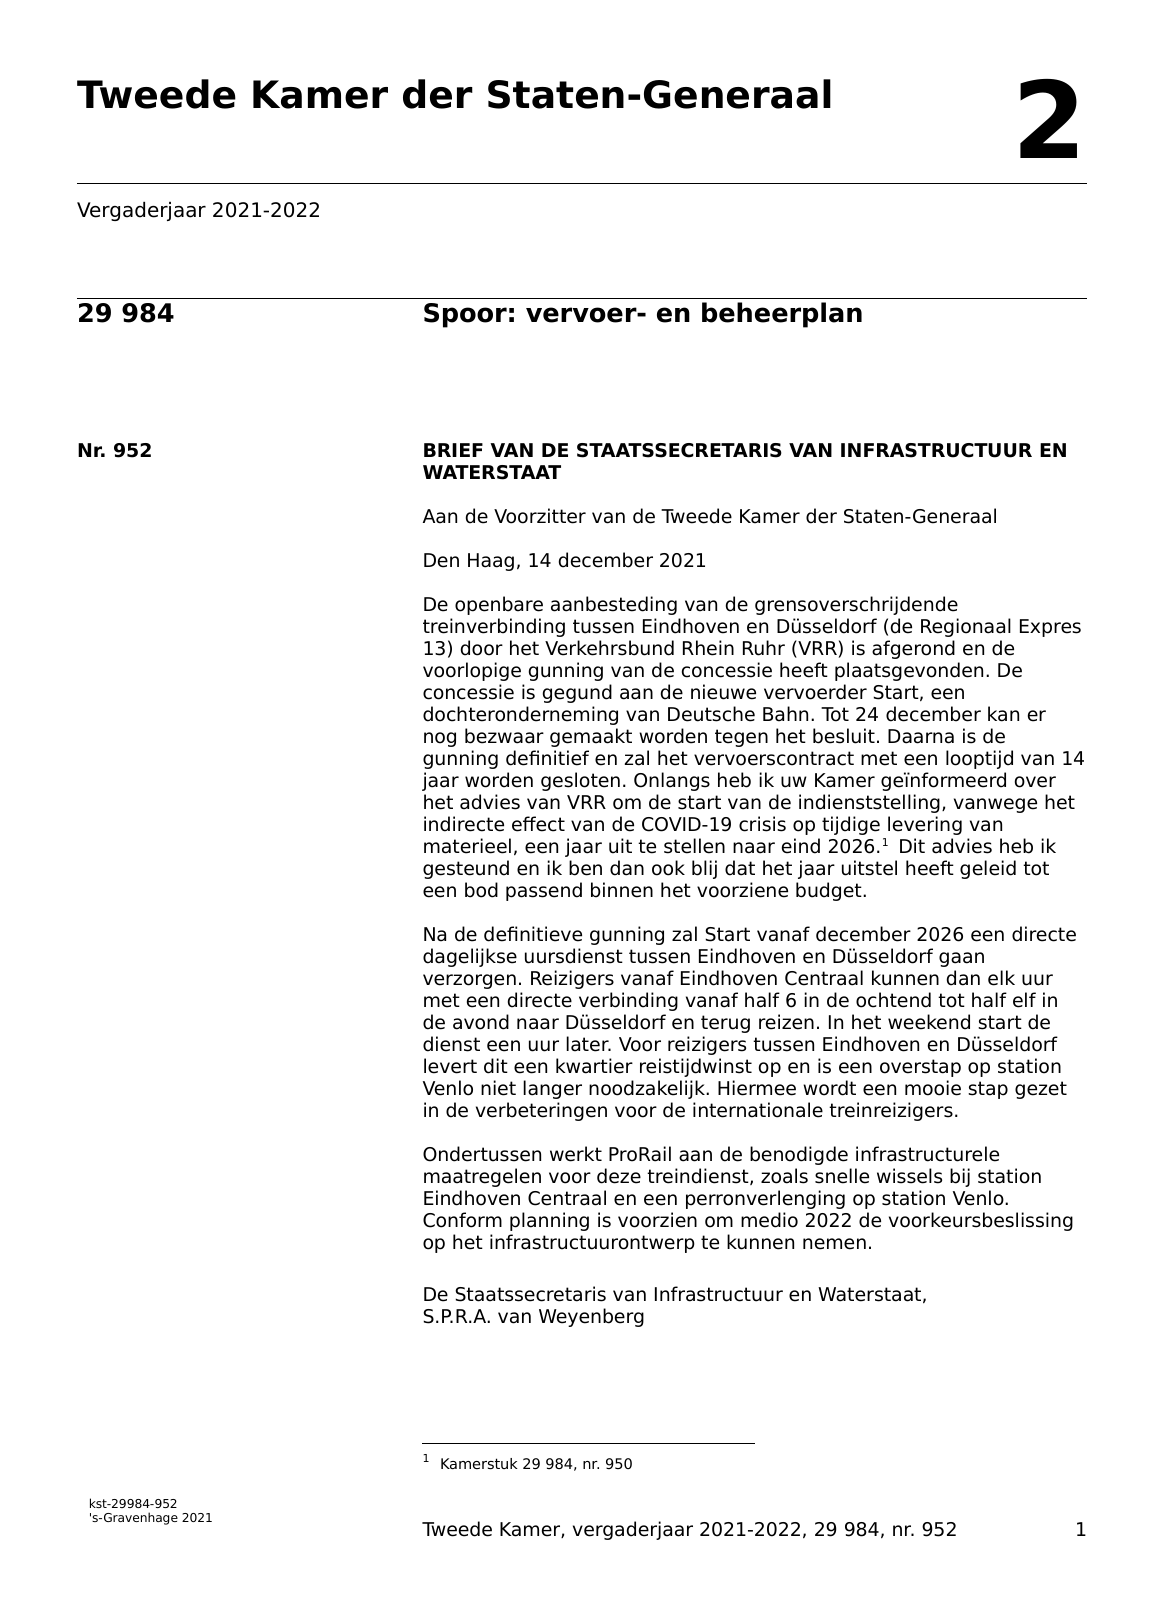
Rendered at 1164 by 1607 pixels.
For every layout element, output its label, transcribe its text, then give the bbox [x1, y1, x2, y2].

table_cell Vergaderjaar 2021-2022 [77, 184, 1087, 298]
text Kamerstuk 29 984, nr. 950 [422, 1452, 1087, 1474]
subtitle 29 984 Spoor: vervoer- en beheerplan [77, 299, 1087, 329]
text kst-29984-952 [88, 1497, 323, 1511]
table_header Tweede Kamer der Staten-Generaal [77, 59, 886, 183]
text De openbare aanbesteding van de grensoverschrijdende treinverbinding tussen Eindhoven en Düsseldorf (de Regionaal Expres 13) door het Verkehrsbund Rhein Ruhr (VRR) is afgerond en de voorlopige gunning van de concessie heeft plaatsgevonden. De concessie is gegund aan de nieuwe vervoerder Start, een dochteronderneming van Deutsche Bahn. Tot 24 december kan er nog bezwaar gemaakt worden tegen het besluit. Daarna is de gunning definitief en zal het vervoerscontract met een looptijd van 14 jaar worden gesloten. Onlangs heb ik uw Kamer geïnformeerd over het advies van VRR om de start van de indienststelling, vanwege het indirecte effect van de COVID-19 crisis op tijdige levering van materieel, een jaar uit te stellen naar eind 2026. Dit advies heb ik gesteund en ik ben dan ook blij dat het jaar uitstel heeft geleid tot een bod passend binnen het voorziene budget. [422, 594, 1087, 902]
text Na de definitieve gunning zal Start vanaf december 2026 een directe dagelijkse uursdienst tussen Eindhoven en Düsseldorf gaan verzorgen. Reizigers vanaf Eindhoven Centraal kunnen dan elk uur met een directe verbinding vanaf half 6 in de ochtend tot half elf in de avond naar Düsseldorf en terug reizen. In het weekend start de dienst een uur later. Voor reizigers tussen Eindhoven en Düsseldorf levert dit een kwartier reistijdwinst op en is een overstap op station Venlo niet langer noodzakelijk. Hiermee wordt een mooie stap gezet in de verbeteringen voor de internationale treinreizigers. [422, 924, 1087, 1122]
text Aan de Voorzitter van de Tweede Kamer der Staten-Generaal [422, 506, 1087, 528]
table_header 2 [886, 59, 1087, 183]
text Den Haag, 14 december 2021 [422, 550, 1087, 572]
text 's-Gravenhage 2021 [88, 1511, 323, 1525]
text Ondertussen werkt ProRail aan de benodigde infrastructurele maatregelen voor deze treindienst, zoals snelle wissels bij station Eindhoven Centraal en een perronverlenging op station Venlo. Conform planning is voorzien om medio 2022 de voorkeursbeslissing op het infrastructuurontwerp te kunnen nemen. [422, 1144, 1087, 1254]
text De Staatssecretaris van Infrastructuur en Waterstaat, S.P.R.A. van Weyenberg [422, 1284, 1087, 1328]
subtitle Nr. 952 BRIEF VAN DE STAATSSECRETARIS VAN INFRASTRUCTUUR EN WATERSTAAT [77, 440, 1087, 484]
